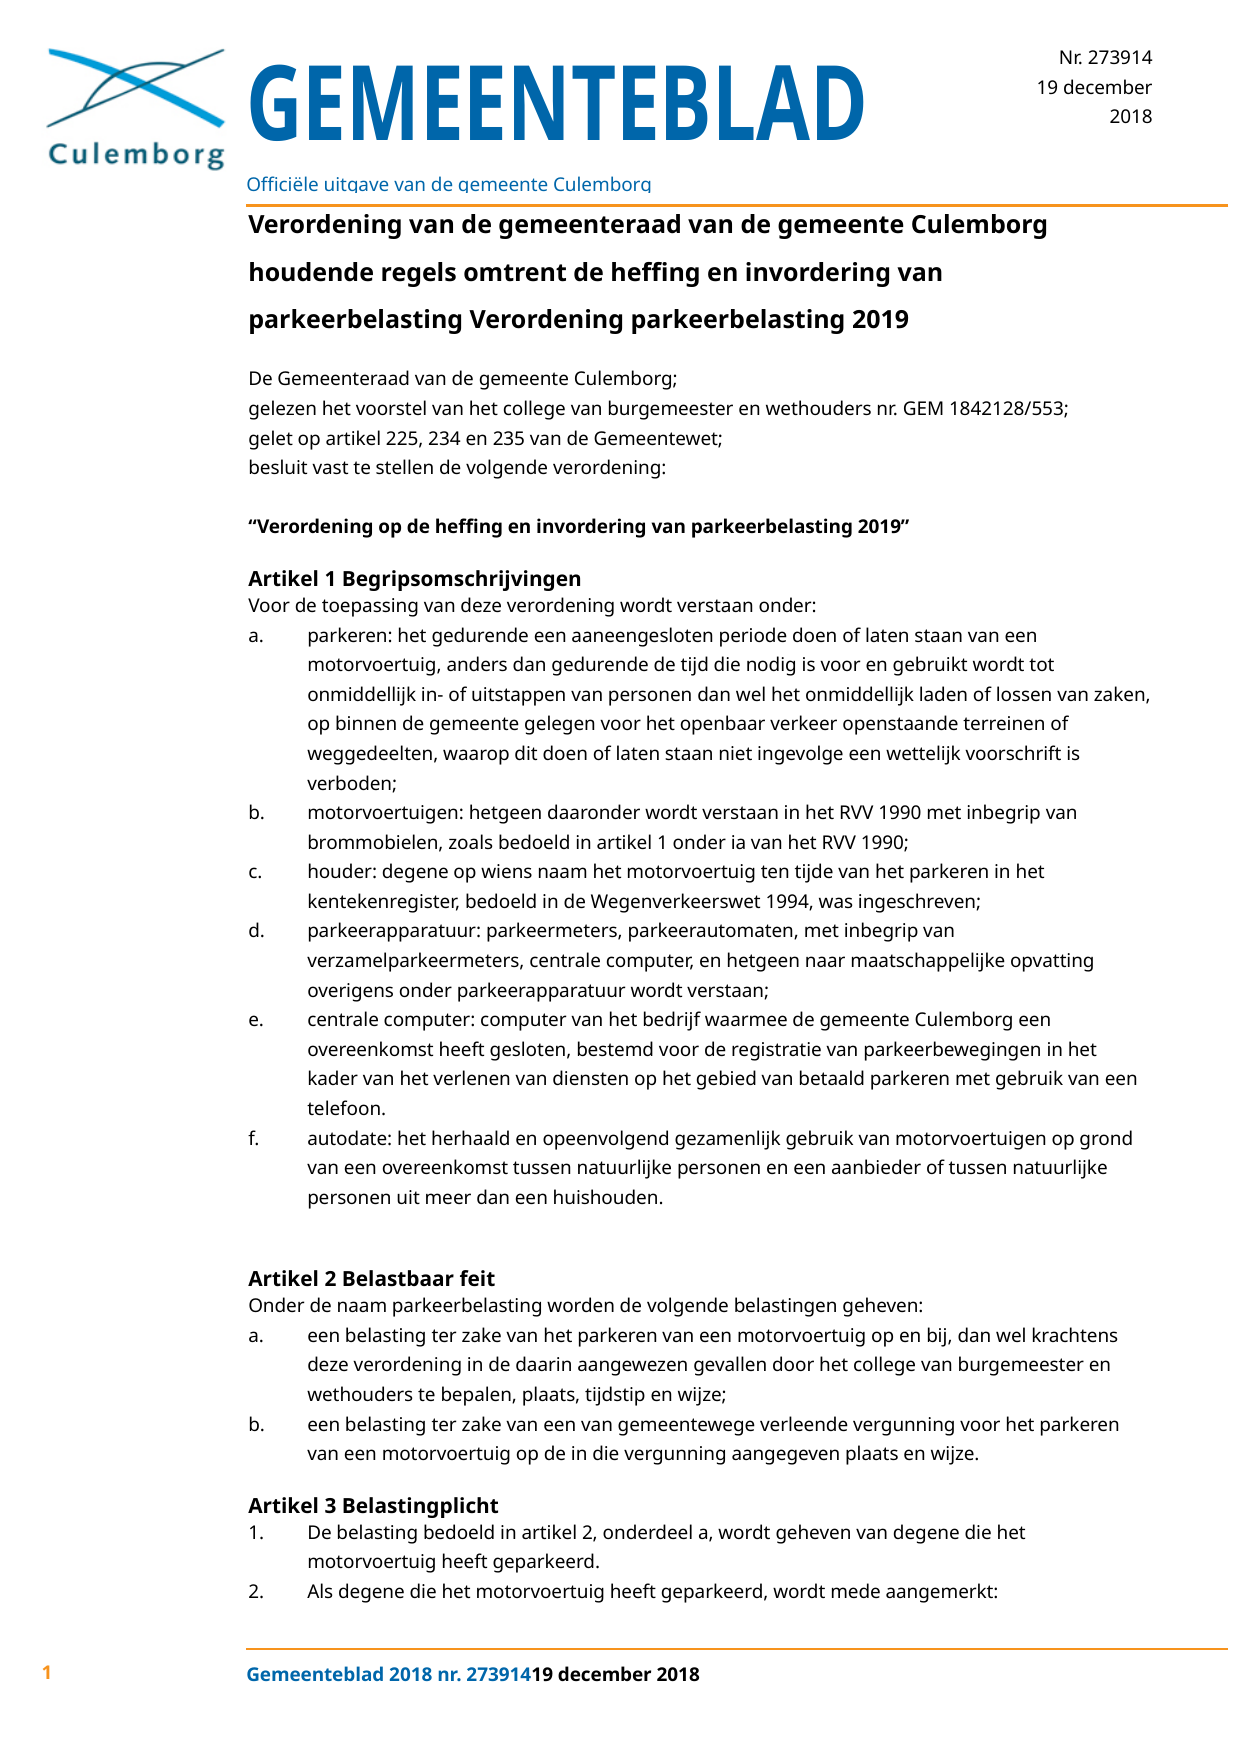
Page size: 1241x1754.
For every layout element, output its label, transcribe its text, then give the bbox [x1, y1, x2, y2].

list centrale computer: computer van het bedrijf waarmee de gemeente Culemborg een overeenkomst heeft gesloten, bestemd voor de registratie van parkeerbewegingen in het kader van het verlenen van diensten op het gebied van betaald parkeren met gebruik van een telefoon. [248, 1006, 1152, 1121]
text gelezen het voorstel van het college van burgemeester en wethouders nr. GEM 1842128/553; [248, 395, 1152, 421]
text Artikel 3 Belastingplicht [248, 1491, 1152, 1519]
list parkeren: het gedurende een aaneengesloten periode doen of laten staan van een motorvoertuig, anders dan gedurende de tijd die nodig is voor en gebruikt wordt tot onmiddellijk in- of uitstappen van personen dan wel het onmiddellijk laden of lossen van zaken, op binnen de gemeente gelegen voor het openbaar verkeer openstaande terreinen of weggedeelten, waarop dit doen of laten staan niet ingevolge een wettelijk voorschrift is verboden; [248, 622, 1152, 796]
text Artikel 2 Belastbaar feit [248, 1264, 1152, 1292]
text Verordening van de gemeenteraad van de gemeente Culemborg houdende regels omtrent de heffing en invordering van parkeerbelasting Verordening parkeerbelasting 2019 [248, 207, 1152, 336]
list een belasting ter zake van een van gemeentewege verleende vergunning voor het parkeren van een motorvoertuig op de in die vergunning aangegeven plaats en wijze. [248, 1411, 1152, 1466]
picture [41, 47, 231, 172]
list De belasting bedoeld in artikel 2, onderdeel a, wordt geheven van degene die het motorvoertuig heeft geparkeerd. [248, 1519, 1152, 1574]
text Artikel 1 Begripsomschrijvingen [248, 564, 1152, 592]
text De Gemeenteraad van de gemeente Culemborg; [248, 366, 1152, 391]
text “Verordening op de heffing en invordering van parkeerbelasting 2019” [248, 513, 1152, 539]
text gelet op artikel 225, 234 en 235 van de Gemeentewet; [248, 425, 1152, 450]
list parkeerapparatuur: parkeermeters, parkeerautomaten, met inbegrip van verzamelparkeermeters, centrale computer, en hetgeen naar maatschappelijke opvatting overigens onder parkeerapparatuur wordt verstaan; [248, 918, 1152, 1003]
list een belasting ter zake van het parkeren van een motorvoertuig op en bij, dan wel krachtens deze verordening in de daarin aangewezen gevallen door het college van burgemeester en wethouders te bepalen, plaats, tijdstip en wijze; [248, 1322, 1152, 1407]
list motorvoertuigen: hetgeen daaronder wordt verstaan in het RVV 1990 met inbegrip van brommobielen, zoals bedoeld in artikel 1 onder ia van het RVV 1990; [248, 799, 1152, 855]
text Onder de naam parkeerbelasting worden de volgende belastingen geheven: [248, 1292, 1152, 1318]
list Als degene die het motorvoertuig heeft geparkeerd, wordt mede aangemerkt: [248, 1578, 1152, 1604]
text besluit vast te stellen de volgende verordening: [248, 454, 1152, 480]
text Voor de toepassing van deze verordening wordt verstaan onder: [248, 592, 1152, 618]
list autodate: het herhaald en opeenvolgend gezamenlijk gebruik van motorvoertuigen op grond van een overeenkomst tussen natuurlijke personen en een aanbieder of tussen natuurlijke personen uit meer dan een huishouden. [248, 1125, 1152, 1210]
list houder: degene op wiens naam het motorvoertuig ten tijde van het parkeren in het kentekenregister, bedoeld in de Wegenverkeerswet 1994, was ingeschreven; [248, 858, 1152, 914]
